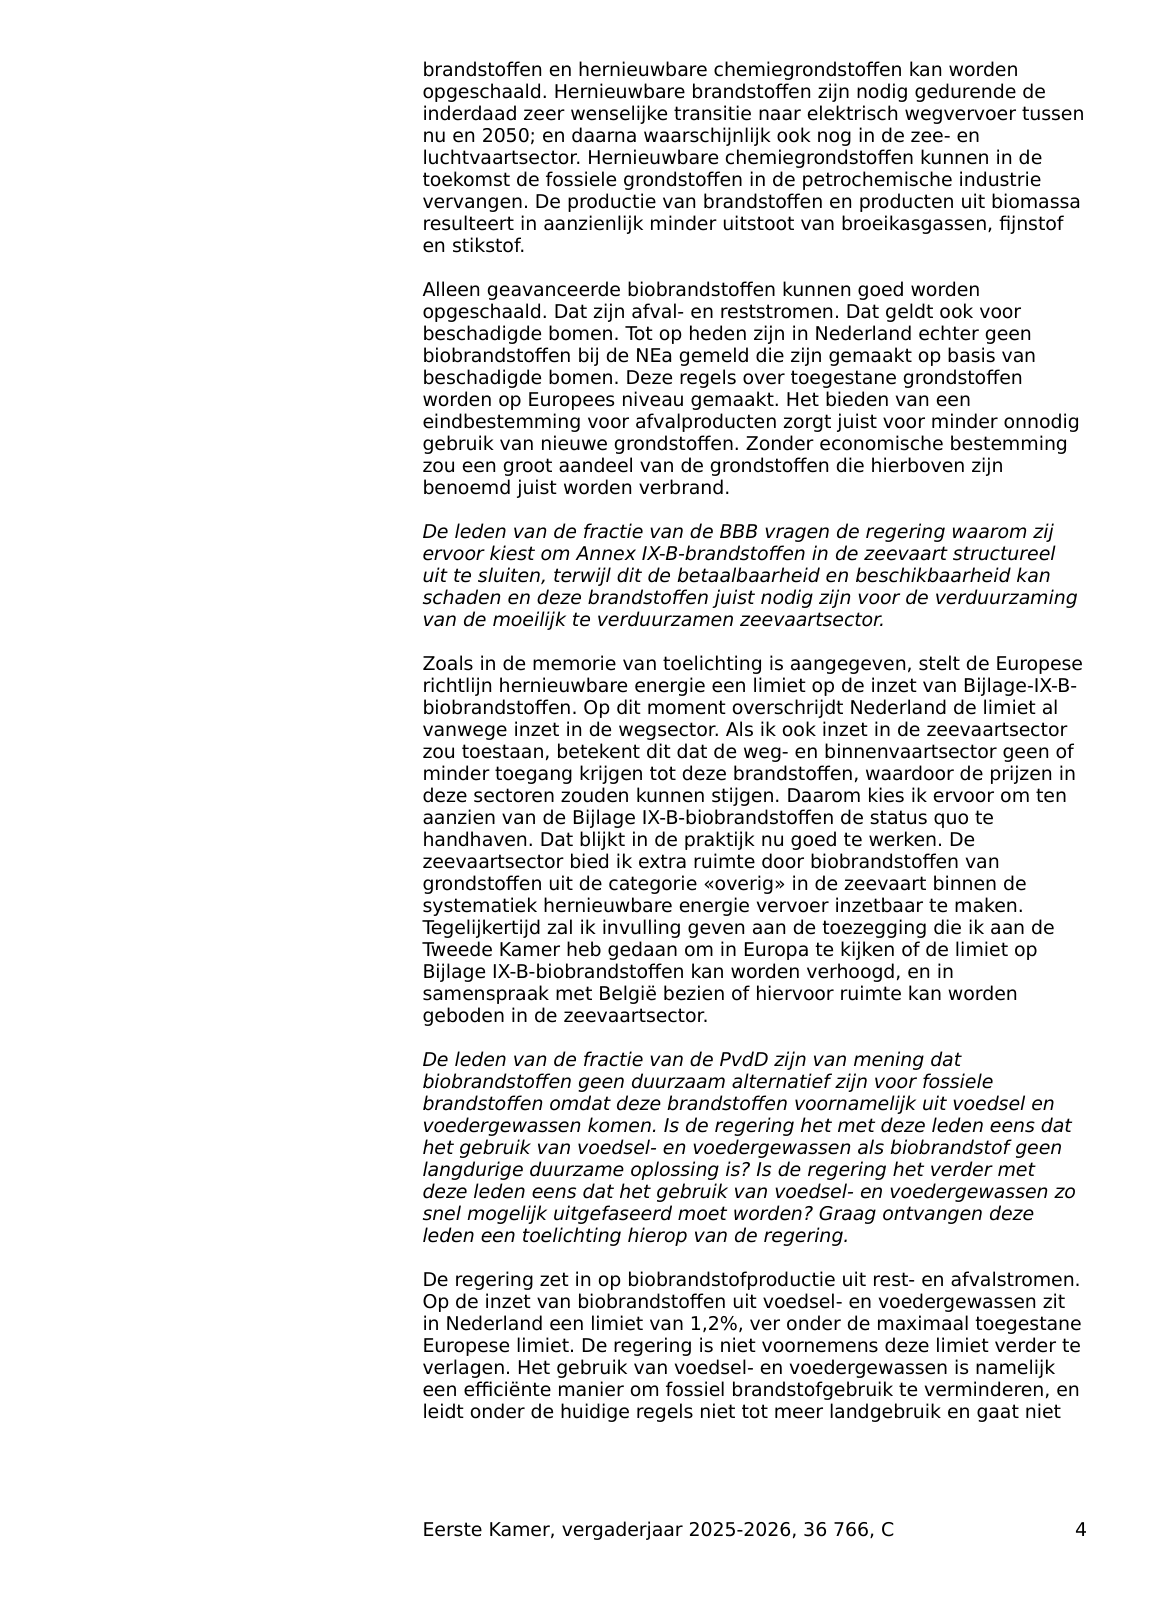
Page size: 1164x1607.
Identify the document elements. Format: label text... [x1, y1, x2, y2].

text De leden van de fractie van de BBB vragen de regering waarom zij ervoor kiest om Annex IX-B-brandstoffen in de zeevaart structureel uit te sluiten, terwijl dit de betaalbaarheid en beschikbaarheid kan schaden en deze brandstoffen juist nodig zijn voor de verduurzaming van de moeilijk te verduurzamen zeevaartsector. [422, 521, 1087, 631]
text brandstoffen en hernieuwbare chemiegrondstoffen kan worden opgeschaald. Hernieuwbare brandstoffen zijn nodig gedurende de inderdaad zeer wenselijke transitie naar elektrisch wegvervoer tussen nu en 2050; en daarna waarschijnlijk ook nog in de zee- en luchtvaartsector. Hernieuwbare chemiegrondstoffen kunnen in de toekomst de fossiele grondstoffen in de petrochemische industrie vervangen. De productie van brandstoffen en producten uit biomassa resulteert in aanzienlijk minder uitstoot van broeikasgassen, fijnstof en stikstof. [422, 59, 1087, 257]
text De regering zet in op biobrandstofproductie uit rest- en afvalstromen. Op de inzet van biobrandstoffen uit voedsel- en voedergewassen zit in Nederland een limiet van 1,2%, ver onder de maximaal toegestane Europese limiet. De regering is niet voornemens deze limiet verder te verlagen. Het gebruik van voedsel- en voedergewassen is namelijk een efficiënte manier om fossiel brandstofgebruik te verminderen, en leidt onder de huidige regels niet tot meer landgebruik en gaat niet [422, 1269, 1087, 1423]
text Zoals in de memorie van toelichting is aangegeven, stelt de Europese richtlijn hernieuwbare energie een limiet op de inzet van Bijlage-IX-B-biobrandstoffen. Op dit moment overschrijdt Nederland de limiet al vanwege inzet in de wegsector. Als ik ook inzet in de zeevaartsector zou toestaan, betekent dit dat de weg- en binnenvaartsector geen of minder toegang krijgen tot deze brandstoffen, waardoor de prijzen in deze sectoren zouden kunnen stijgen. Daarom kies ik ervoor om ten aanzien van de Bijlage IX-B-biobrandstoffen de status quo te handhaven. Dat blijkt in de praktijk nu goed te werken. De zeevaartsector bied ik extra ruimte door biobrandstoffen van grondstoffen uit de categorie «overig» in de zeevaart binnen de systematiek hernieuwbare energie vervoer inzetbaar te maken. Tegelijkertijd zal ik invulling geven aan de toezegging die ik aan de Tweede Kamer heb gedaan om in Europa te kijken of de limiet op Bijlage IX-B-biobrandstoffen kan worden verhoogd, en in samenspraak met België bezien of hiervoor ruimte kan worden geboden in de zeevaartsector. [422, 653, 1087, 1027]
text Alleen geavanceerde biobrandstoffen kunnen goed worden opgeschaald. Dat zijn afval- en reststromen. Dat geldt ook voor beschadigde bomen. Tot op heden zijn in Nederland echter geen biobrandstoffen bij de NEa gemeld die zijn gemaakt op basis van beschadigde bomen. Deze regels over toegestane grondstoffen worden op Europees niveau gemaakt. Het bieden van een eindbestemming voor afvalproducten zorgt juist voor minder onnodig gebruik van nieuwe grondstoffen. Zonder economische bestemming zou een groot aandeel van de grondstoffen die hierboven zijn benoemd juist worden verbrand. [422, 279, 1087, 499]
text De leden van de fractie van de PvdD zijn van mening dat biobrandstoffen geen duurzaam alternatief zijn voor fossiele brandstoffen omdat deze brandstoffen voornamelijk uit voedsel en voedergewassen komen. Is de regering het met deze leden eens dat het gebruik van voedsel- en voedergewassen als biobrandstof geen langdurige duurzame oplossing is? Is de regering het verder met deze leden eens dat het gebruik van voedsel- en voedergewassen zo snel mogelijk uitgefaseerd moet worden? Graag ontvangen deze leden een toelichting hierop van de regering. [422, 1049, 1087, 1247]
